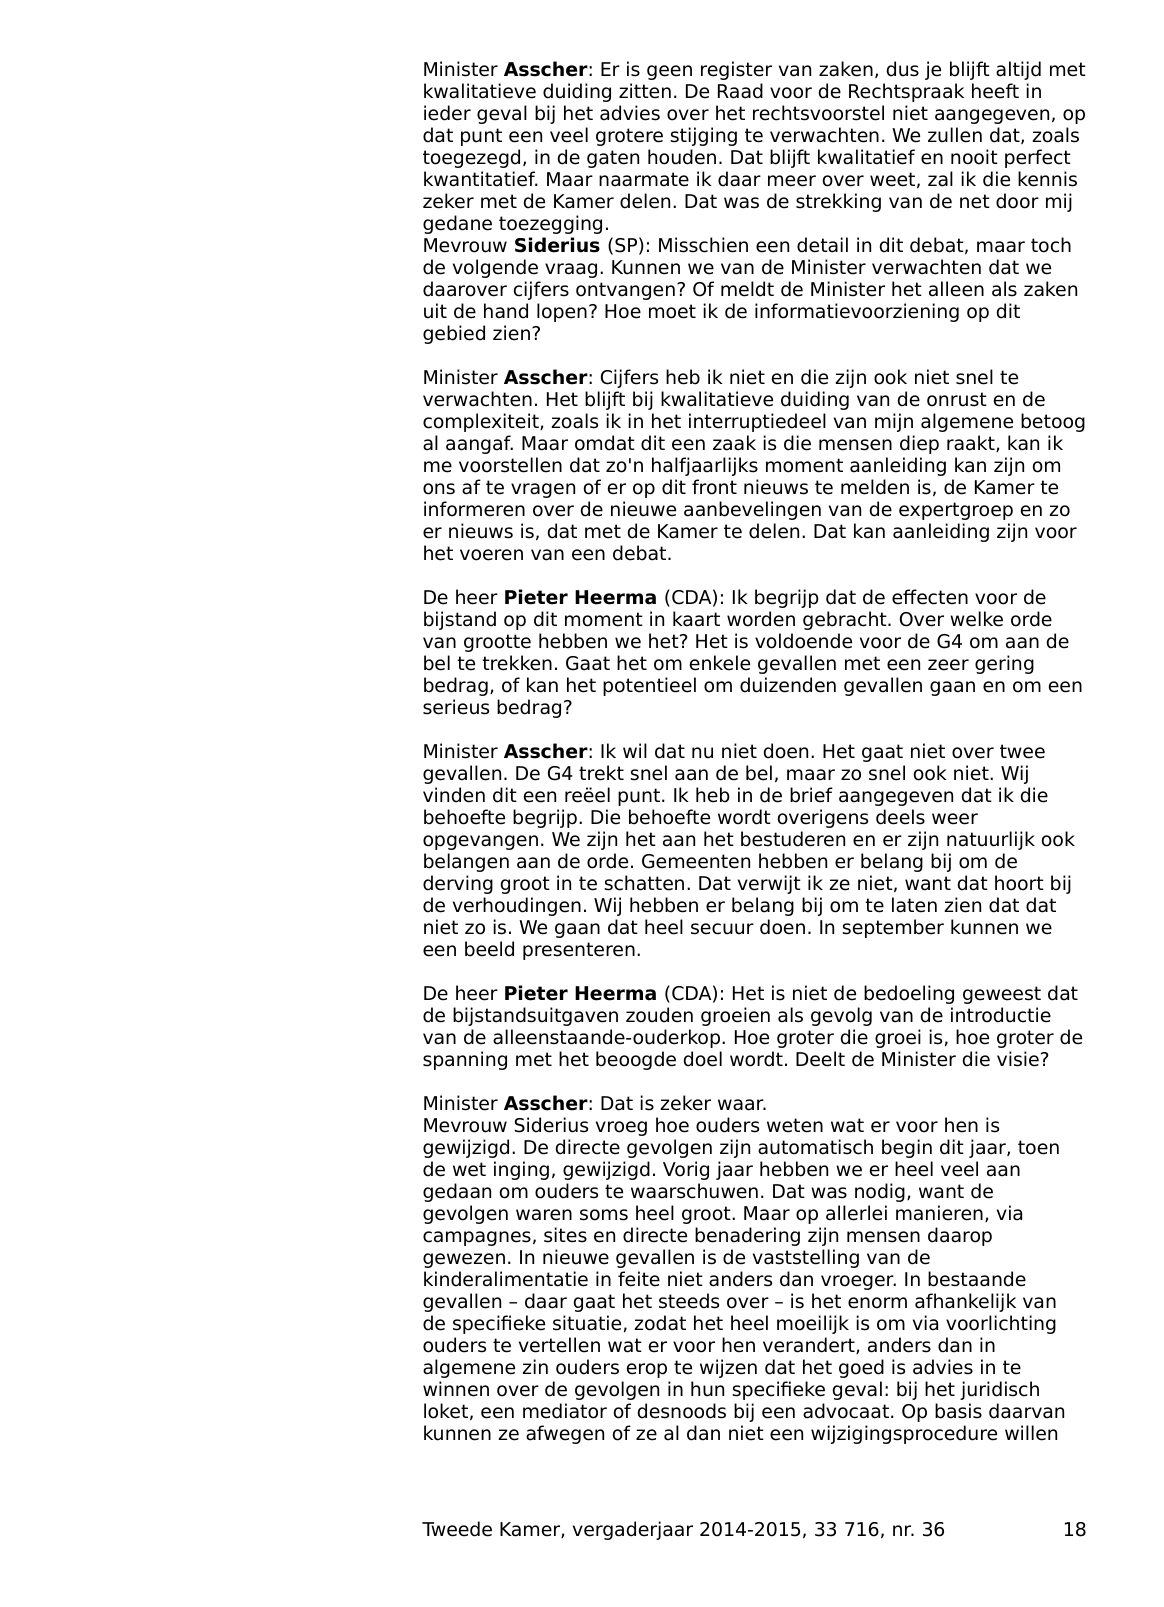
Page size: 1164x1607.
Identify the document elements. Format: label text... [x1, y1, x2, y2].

text De heer Pieter Heerma (CDA): Het is niet de bedoeling geweest dat de bijstandsuitgaven zouden groeien als gevolg van de introductie van de alleenstaande-ouderkop. Hoe groter die groei is, hoe groter de spanning met het beoogde doel wordt. Deelt de Minister die visie? [422, 983, 1087, 1071]
text Mevrouw Siderius (SP): Misschien een detail in dit debat, maar toch de volgende vraag. Kunnen we van de Minister verwachten dat we daarover cijfers ontvangen? Of meldt de Minister het alleen als zaken uit de hand lopen? Hoe moet ik de informatievoorziening op dit gebied zien? [422, 235, 1087, 345]
text De heer Pieter Heerma (CDA): Ik begrijp dat de effecten voor de bijstand op dit moment in kaart worden gebracht. Over welke orde van grootte hebben we het? Het is voldoende voor de G4 om aan de bel te trekken. Gaat het om enkele gevallen met een zeer gering bedrag, of kan het potentieel om duizenden gevallen gaan en om een serieus bedrag? [422, 587, 1087, 719]
text Minister Asscher: Ik wil dat nu niet doen. Het gaat niet over twee gevallen. De G4 trekt snel aan de bel, maar zo snel ook niet. Wij vinden dit een reëel punt. Ik heb in de brief aangegeven dat ik die behoefte begrijp. Die behoefte wordt overigens deels weer opgevangen. We zijn het aan het bestuderen en er zijn natuurlijk ook belangen aan de orde. Gemeenten hebben er belang bij om de derving groot in te schatten. Dat verwijt ik ze niet, want dat hoort bij de verhoudingen. Wij hebben er belang bij om te laten zien dat dat niet zo is. We gaan dat heel secuur doen. In september kunnen we een beeld presenteren. [422, 741, 1087, 961]
text Mevrouw Siderius vroeg hoe ouders weten wat er voor hen is gewijzigd. De directe gevolgen zijn automatisch begin dit jaar, toen de wet inging, gewijzigd. Vorig jaar hebben we er heel veel aan gedaan om ouders te waarschuwen. Dat was nodig, want de gevolgen waren soms heel groot. Maar op allerlei manieren, via campagnes, sites en directe benadering zijn mensen daarop gewezen. In nieuwe gevallen is de vaststelling van de kinderalimentatie in feite niet anders dan vroeger. In bestaande gevallen – daar gaat het steeds over – is het enorm afhankelijk van de specifieke situatie, zodat het heel moeilijk is om via voorlichting ouders te vertellen wat er voor hen verandert, anders dan in algemene zin ouders erop te wijzen dat het goed is advies in te winnen over de gevolgen in hun specifieke geval: bij het juridisch loket, een mediator of desnoods bij een advocaat. Op basis daarvan kunnen ze afwegen of ze al dan niet een wijzigingsprocedure willen [422, 1115, 1087, 1445]
text Minister Asscher: Cijfers heb ik niet en die zijn ook niet snel te verwachten. Het blijft bij kwalitatieve duiding van de onrust en de complexiteit, zoals ik in het interruptiedeel van mijn algemene betoog al aangaf. Maar omdat dit een zaak is die mensen diep raakt, kan ik me voorstellen dat zo'n halfjaarlijks moment aanleiding kan zijn om ons af te vragen of er op dit front nieuws te melden is, de Kamer te informeren over de nieuwe aanbevelingen van de expertgroep en zo er nieuws is, dat met de Kamer te delen. Dat kan aanleiding zijn voor het voeren van een debat. [422, 367, 1087, 565]
text Minister Asscher: Er is geen register van zaken, dus je blijft altijd met kwalitatieve duiding zitten. De Raad voor de Rechtspraak heeft in ieder geval bij het advies over het rechtsvoorstel niet aangegeven, op dat punt een veel grotere stijging te verwachten. We zullen dat, zoals toegezegd, in de gaten houden. Dat blijft kwalitatief en nooit perfect kwantitatief. Maar naarmate ik daar meer over weet, zal ik die kennis zeker met de Kamer delen. Dat was de strekking van de net door mij gedane toezegging. [422, 59, 1087, 235]
text Minister Asscher: Dat is zeker waar. [422, 1093, 1087, 1115]
